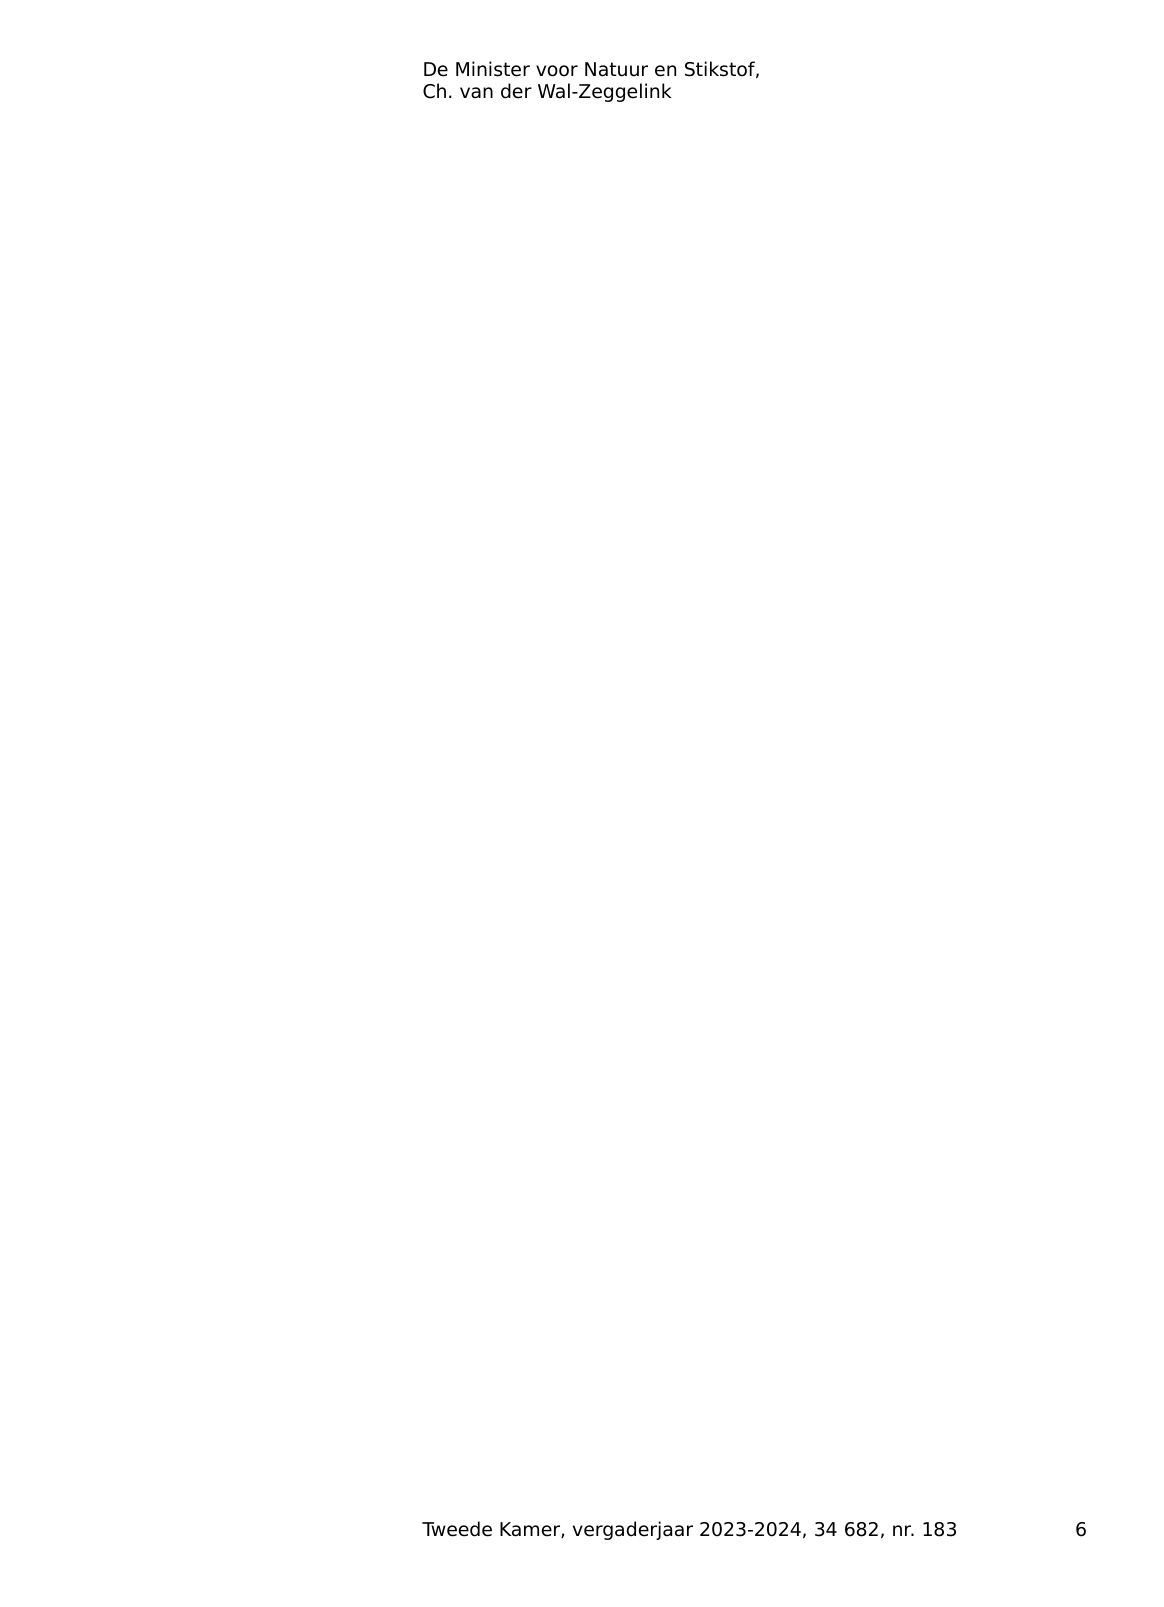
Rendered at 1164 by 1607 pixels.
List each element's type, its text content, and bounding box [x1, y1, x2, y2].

text De Minister voor Natuur en Stikstof, Ch. van der Wal-Zeggelink [422, 59, 1087, 103]
